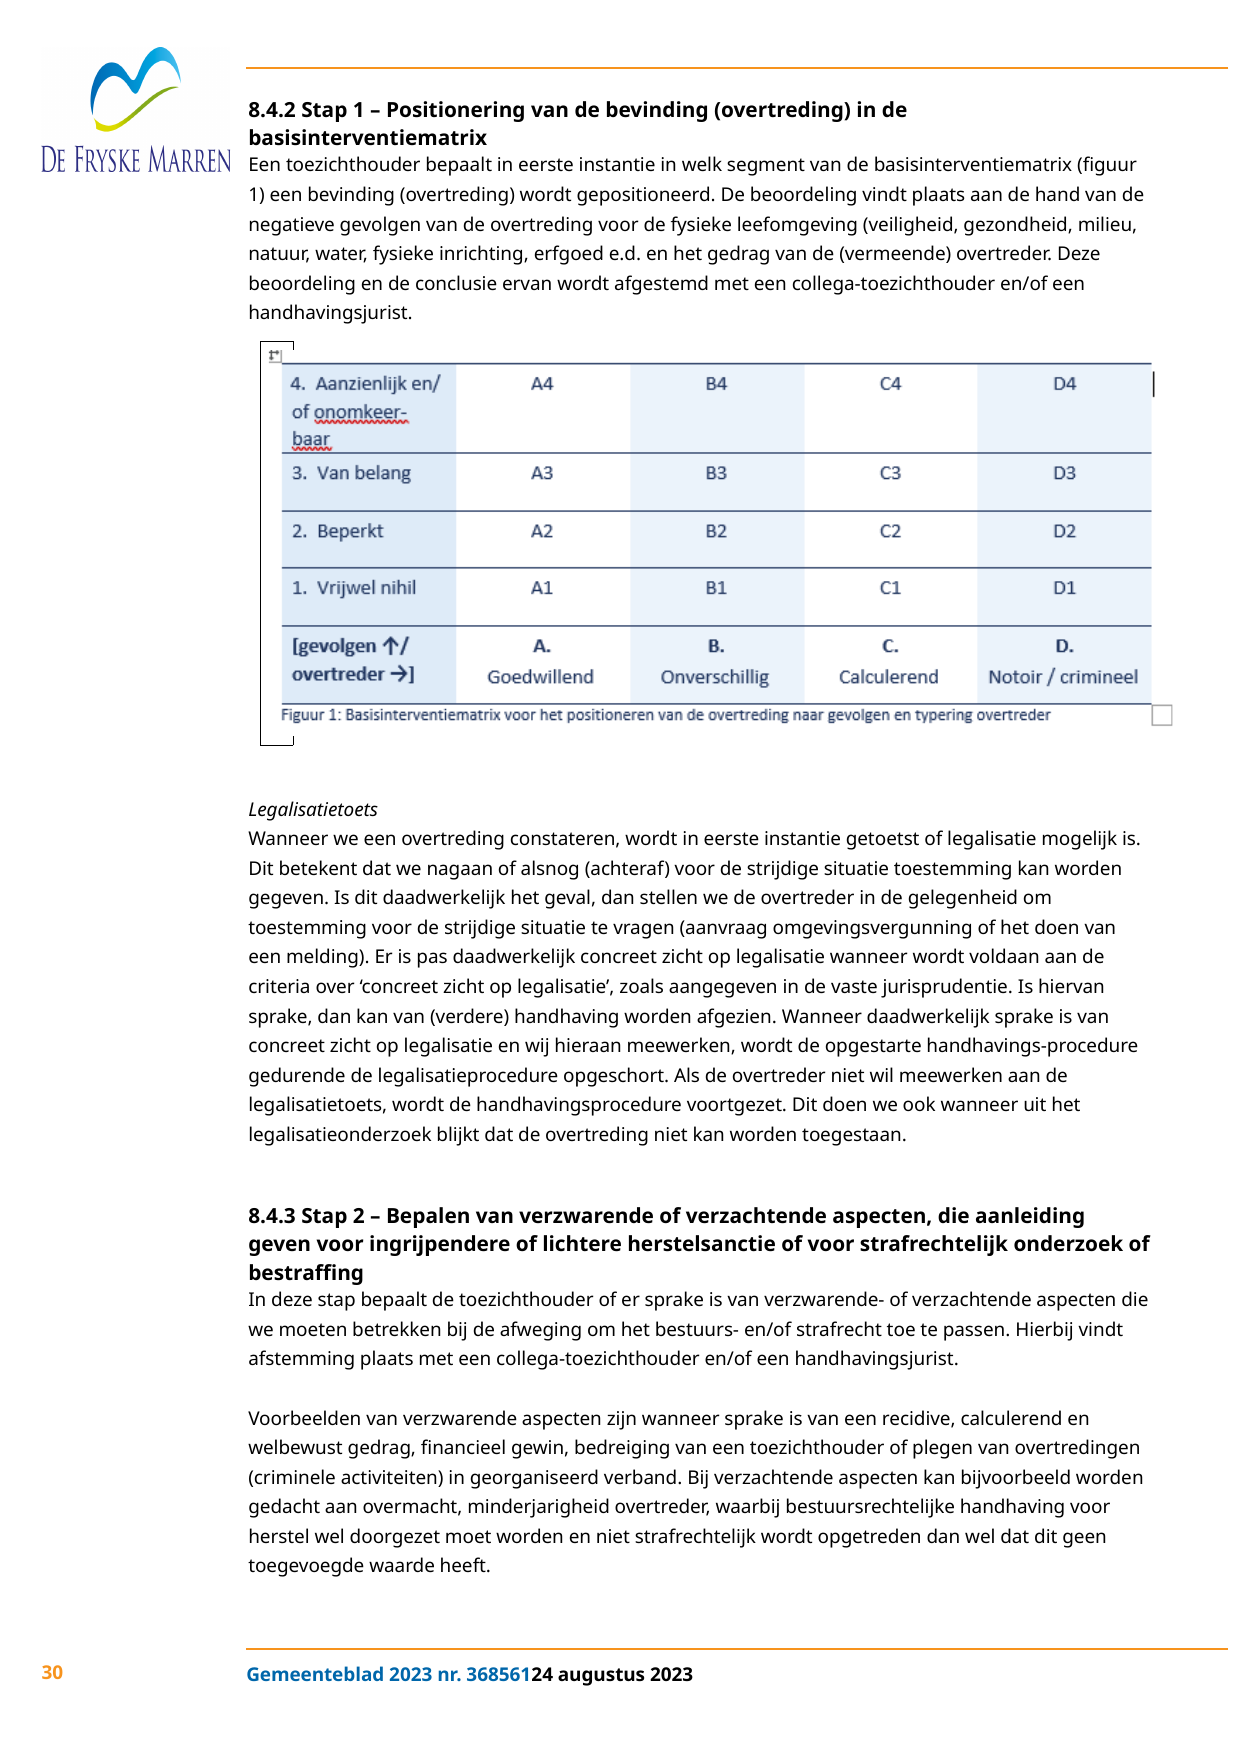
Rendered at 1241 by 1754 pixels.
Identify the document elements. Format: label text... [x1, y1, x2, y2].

text Wanneer we een overtreding constateren, wordt in eerste instantie getoetst of legalisatie mogelijk is. Dit betekent dat we nagaan of alsnog (achteraf) voor de strijdige situatie toestemming kan worden gegeven. Is dit daadwerkelijk het geval, dan stellen we de overtreder in de gelegenheid om toestemming voor de strijdige situatie te vragen (aanvraag omgevingsvergunning of het doen van een melding). Er is pas daadwerkelijk concreet zicht op legalisatie wanneer wordt voldaan aan de criteria over ‘concreet zicht op legalisatie’, zoals aangegeven in de vaste jurisprudentie. Is hiervan sprake, dan kan van (verdere) handhaving worden afgezien. Wanneer daadwerkelijk sprake is van concreet zicht op legalisatie en wij hieraan meewerken, wordt de opgestarte handhavings-procedure gedurende de legalisatieprocedure opgeschort. Als de overtreder niet wil meewerken aan de legalisatietoets, wordt de handhavingsprocedure voortgezet. Dit doen we ook wanneer uit het legalisatieonderzoek blijkt dat de overtreding niet kan worden toegestaan. [248, 825, 1152, 1147]
picture [41, 47, 231, 172]
text In deze stap bepaalt de toezichthouder of er sprake is van verzwarende- of verzachtende aspecten die we moeten betrekken bij de afweging om het bestuurs- en/of strafrecht toe te passen. Hierbij vindt afstemming plaats met een collega-toezichthouder en/of een handhavingsjurist. [248, 1286, 1152, 1371]
text Voorbeelden van verzwarende aspecten zijn wanneer sprake is van een recidive, calculerend en welbewust gedrag, financieel gewin, bedreiging van een toezichthouder of plegen van overtredingen (criminele activiteiten) in georganiseerd verband. Bij verzachtende aspecten kan bijvoorbeeld worden gedacht aan overmacht, minderjarigheid overtreder, waarbij bestuursrechtelijke handhaving voor herstel wel doorgezet moet worden en niet strafrechtelijk wordt opgetreden dan wel dat dit geen toegevoegde waarde heeft. [248, 1405, 1152, 1578]
text Een toezichthouder bepaalt in eerste instantie in welk segment van de basisinterventiematrix (figuur 1) een bevinding (overtreding) wordt gepositioneerd. De beoordeling vindt plaats aan de hand van de negatieve gevolgen van de overtreding voor de fysieke leefomgeving (veiligheid, gezondheid, milieu, natuur, water, fysieke inrichting, erfgoed e.d. en het gedrag van de (vermeende) overtreder. Deze beoordeling en de conclusie ervan wordt afgestemd met een collega-toezichthouder en/of een handhavingsjurist. [248, 152, 1152, 325]
text 8.4.3 Stap 2 – Bepalen van verzwarende of verzachtende aspecten, die aanleiding geven voor ingrijpendere of lichtere herstelsanctie of voor strafrechtelijk onderzoek of bestraffing [248, 1201, 1152, 1286]
picture [268, 350, 1173, 736]
text Legalisatietoets [248, 796, 1152, 821]
text 8.4.2 Stap 1 – Positionering van de bevinding (overtreding) in de basisinterventiematrix [248, 95, 1152, 152]
